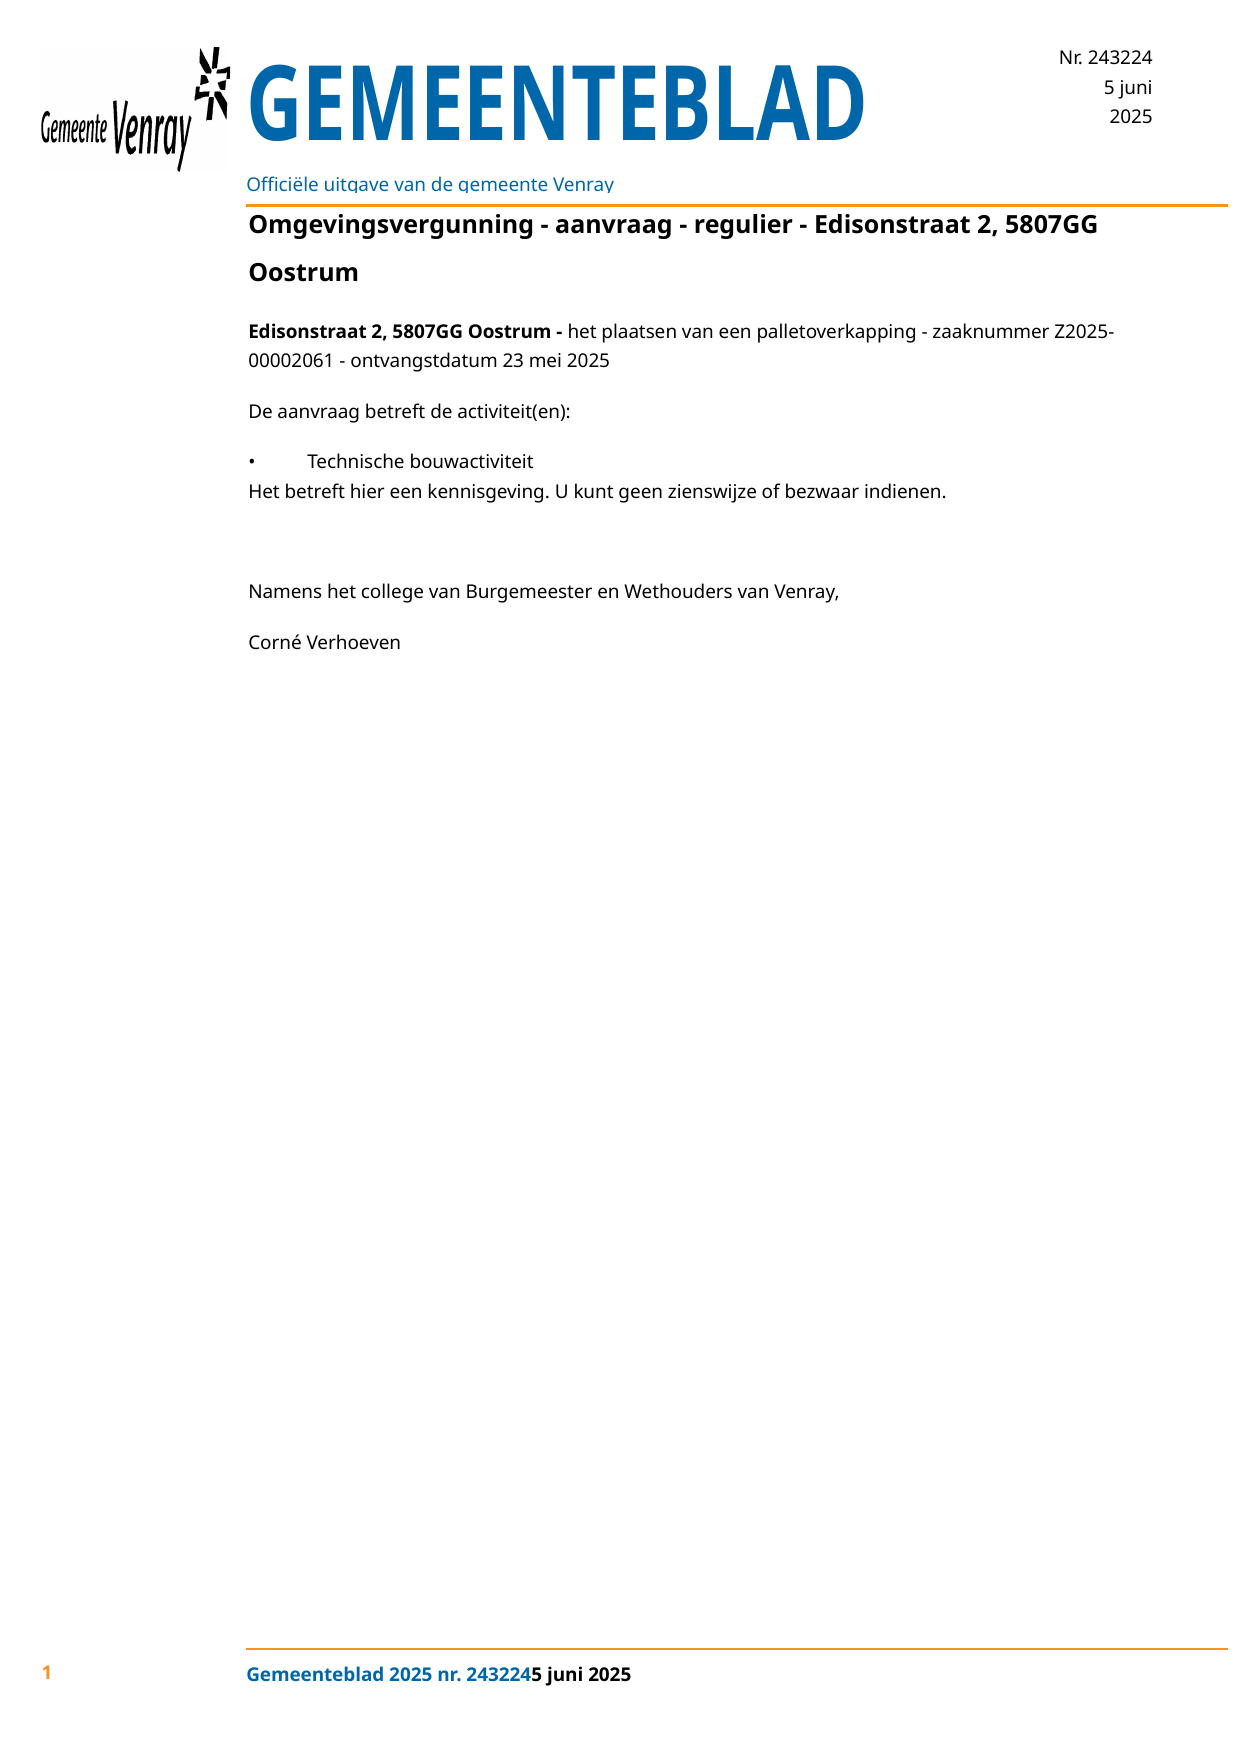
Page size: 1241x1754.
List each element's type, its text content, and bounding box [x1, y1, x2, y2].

picture [41, 47, 231, 172]
text Het betreft hier een kennisgeving. U kunt geen zienswijze of bezwaar indienen. [248, 478, 1152, 504]
text Corné Verhoeven [248, 629, 1152, 655]
list Technische bouwactiviteit [248, 448, 1152, 474]
text Namens het college van Burgemeester en Wethouders van Venray, [248, 579, 1152, 604]
text Edisonstraat 2, 5807GG Oostrum - het plaatsen van een palletoverkapping - zaaknummer Z2025-00002061 - ontvangstdatum 23 mei 2025 [248, 318, 1152, 373]
text De aanvraag betreft de activiteit(en): [248, 398, 1152, 424]
text Omgevingsvergunning - aanvraag - regulier - Edisonstraat 2, 5807GG Oostrum [248, 207, 1152, 288]
